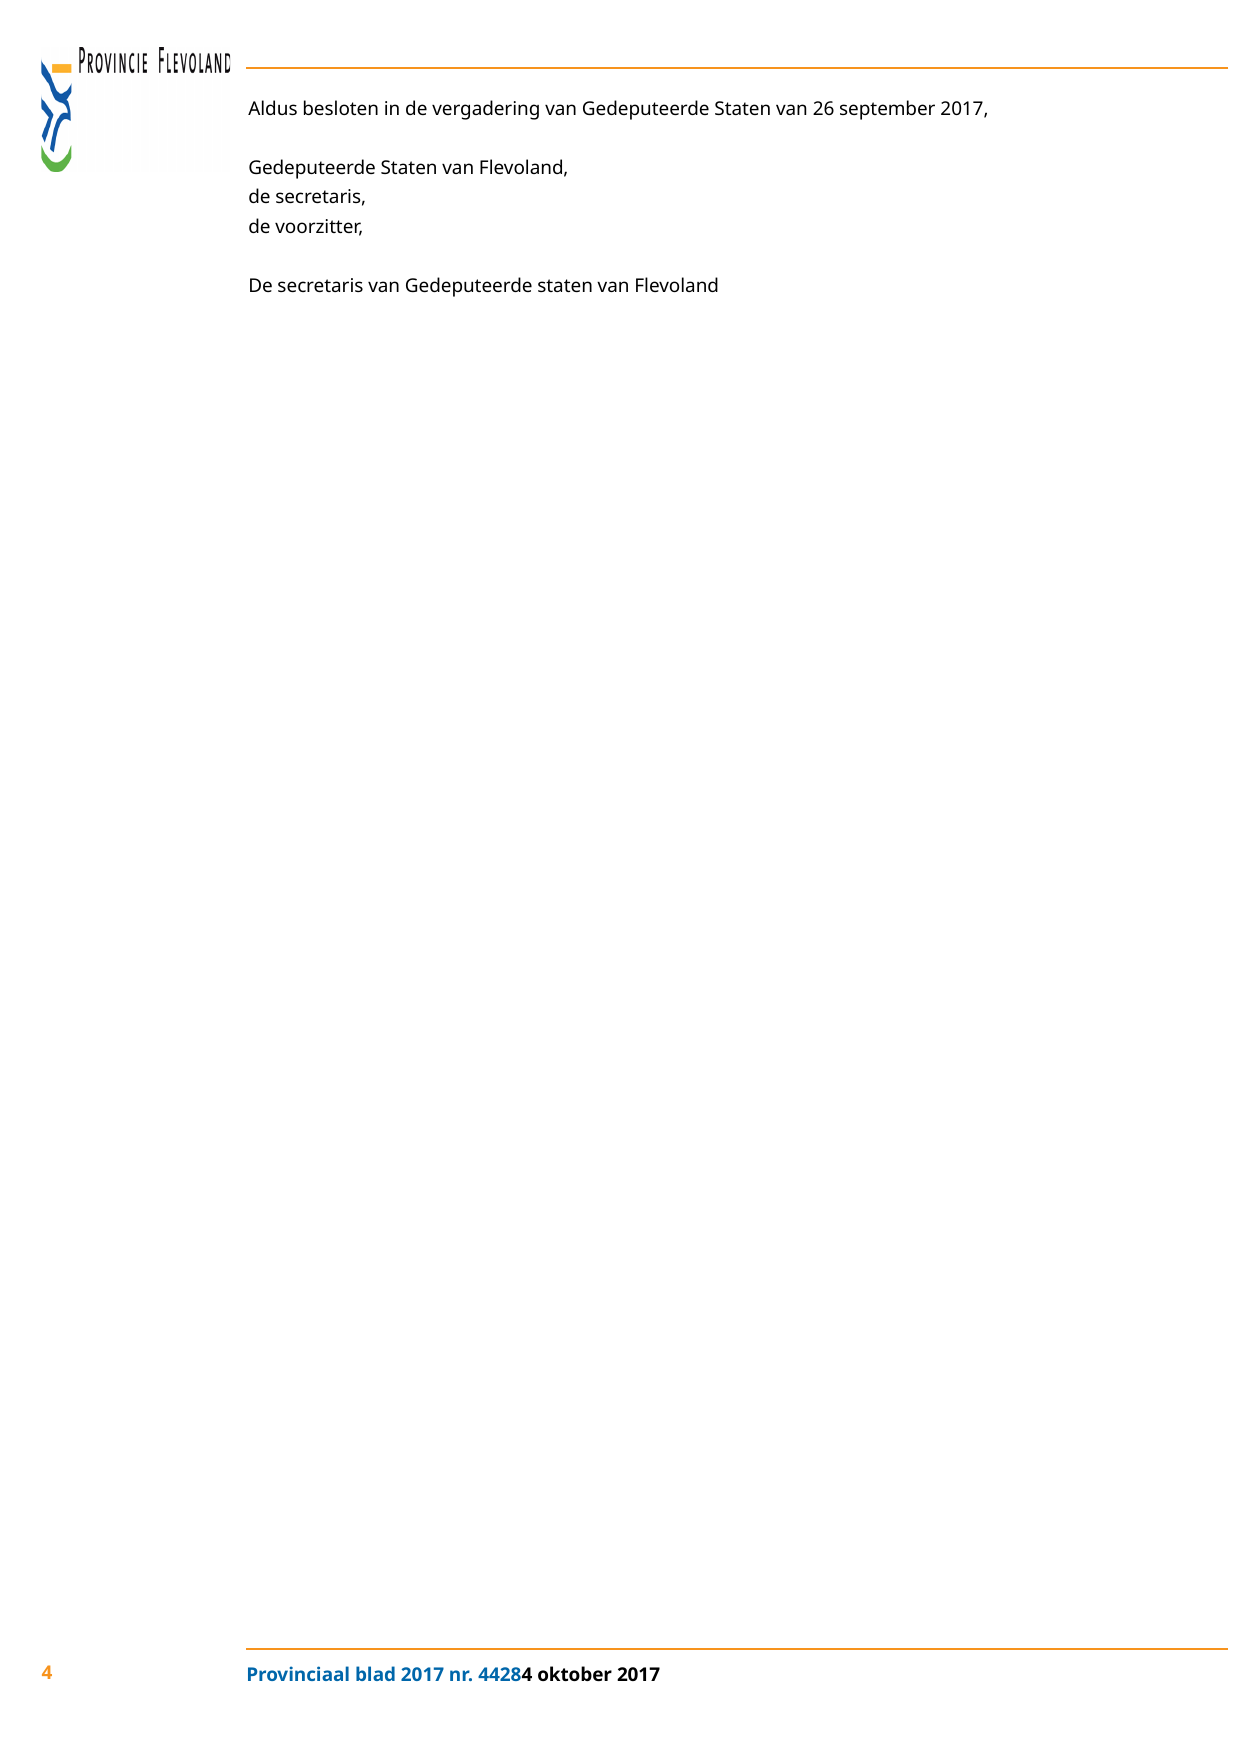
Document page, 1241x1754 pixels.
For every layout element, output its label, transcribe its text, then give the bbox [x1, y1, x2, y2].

picture [41, 47, 231, 172]
text de secretaris, [248, 183, 1152, 209]
text de voorzitter, [248, 213, 1152, 239]
text Aldus besloten in de vergadering van Gedeputeerde Staten van 26 september 2017, [248, 95, 1152, 121]
text De secretaris van Gedeputeerde staten van Flevoland [248, 272, 1152, 298]
text Gedeputeerde Staten van Flevoland, [248, 154, 1152, 180]
